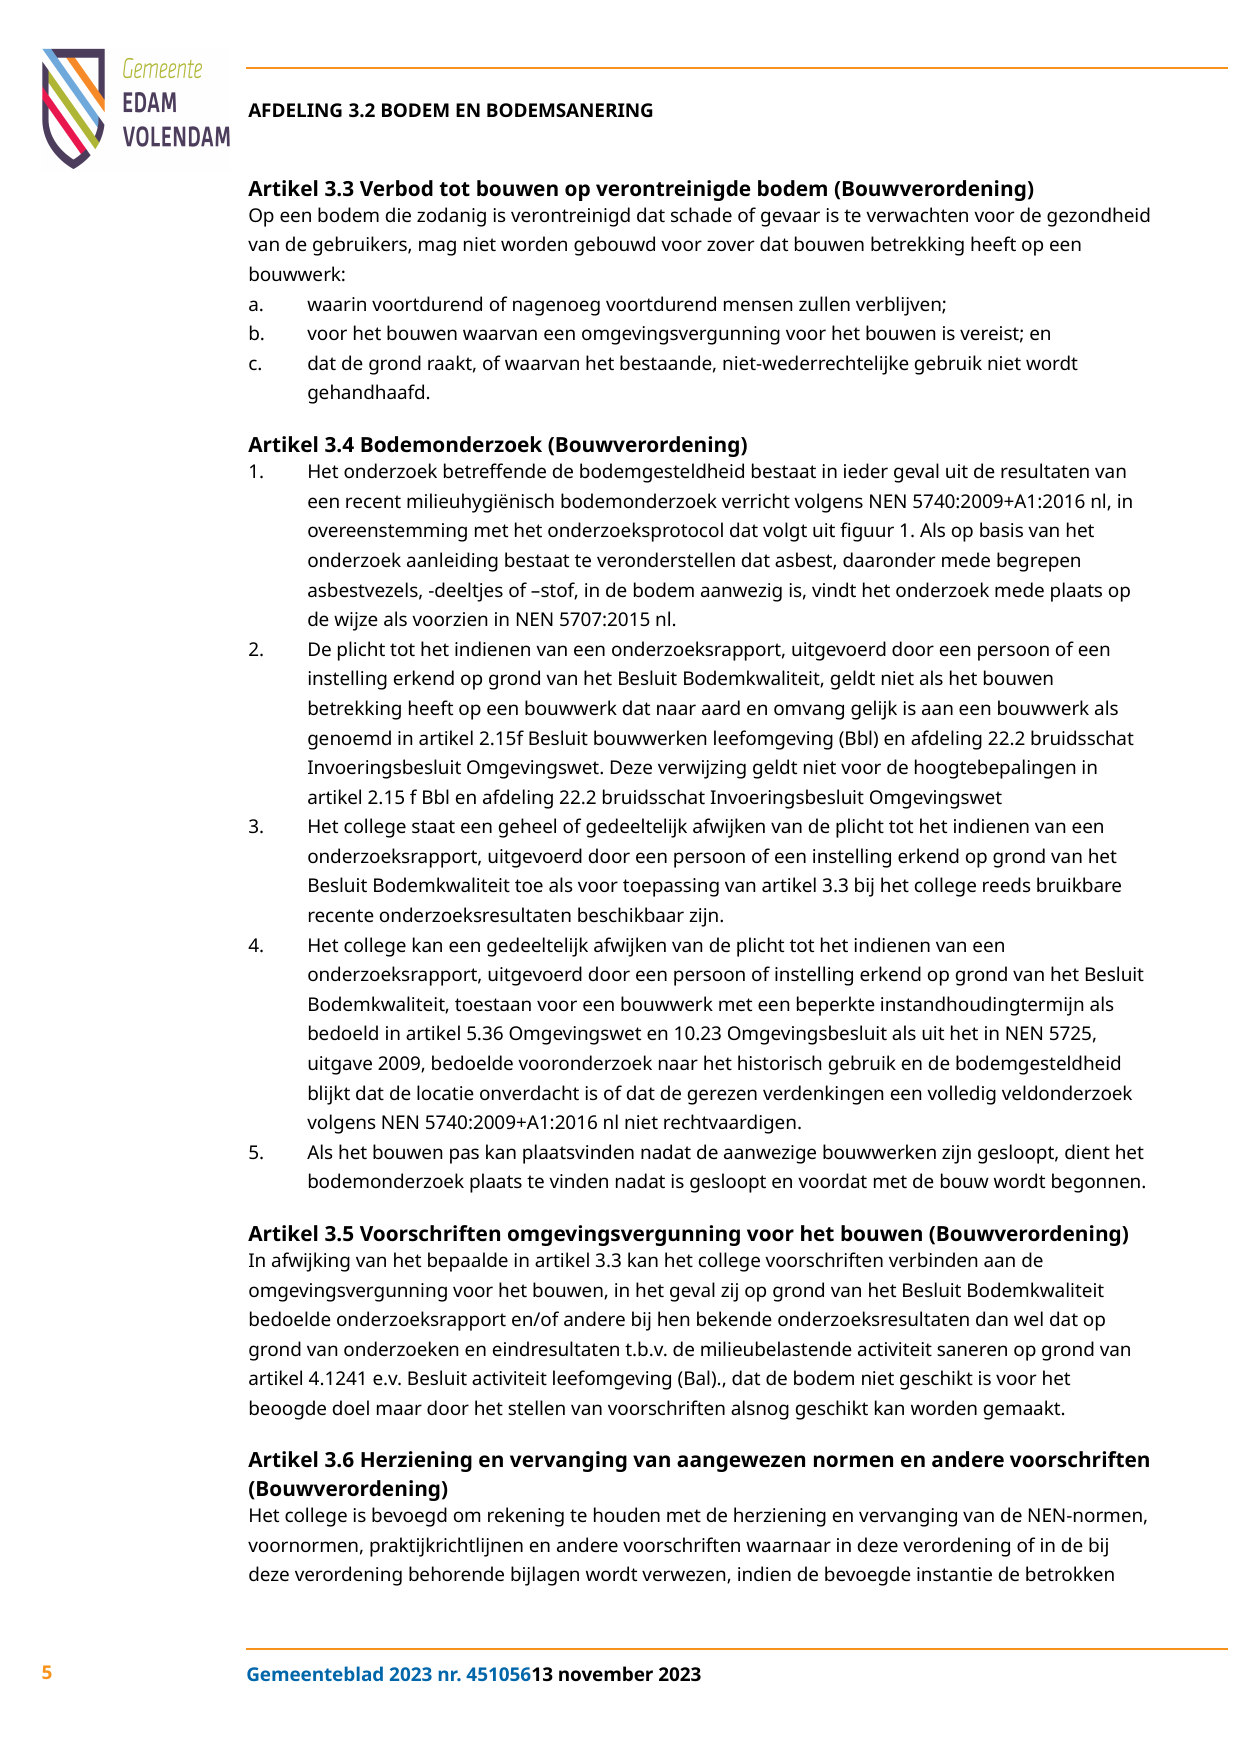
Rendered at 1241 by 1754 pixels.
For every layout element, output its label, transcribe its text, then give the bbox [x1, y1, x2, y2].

list voor het bouwen waarvan een omgevingsvergunning voor het bouwen is vereist; en [248, 320, 1152, 346]
text AFDELING 3.2 BODEM EN BODEMSANERING [248, 95, 1152, 123]
list De plicht tot het indienen van een onderzoeksrapport, uitgevoerd door een persoon of een instelling erkend op grond van het Besluit Bodemkwaliteit, geldt niet als het bouwen betrekking heeft op een bouwwerk dat naar aard en omvang gelijk is aan een bouwwerk als genoemd in artikel 2.15f Besluit bouwwerken leefomgeving (Bbl) en afdeling 22.2 bruidsschat Invoeringsbesluit Omgevingswet. Deze verwijzing geldt niet voor de hoogtebepalingen in artikel 2.15 f Bbl en afdeling 22.2 bruidsschat Invoeringsbesluit Omgevingswet [248, 636, 1152, 809]
list Het college kan een gedeeltelijk afwijken van de plicht tot het indienen van een onderzoeksrapport, uitgevoerd door een persoon of instelling erkend op grond van het Besluit Bodemkwaliteit, toestaan voor een bouwwerk met een beperkte instandhoudingtermijn als bedoeld in artikel 5.36 Omgevingswet en 10.23 Omgevingsbesluit als uit het in NEN 5725, uitgave 2009, bedoelde vooronderzoek naar het historisch gebruik en de bodemgesteldheid blijkt dat de locatie onverdacht is of dat de gerezen verdenkingen een volledig veldonderzoek volgens NEN 5740:2009+A1:2016 nl niet rechtvaardigen. [248, 932, 1152, 1135]
list Het college staat een geheel of gedeeltelijk afwijken van de plicht tot het indienen van een onderzoeksrapport, uitgevoerd door een persoon of een instelling erkend op grond van het Besluit Bodemkwaliteit toe als voor toepassing van artikel 3.3 bij het college reeds bruikbare recente onderzoeksresultaten beschikbaar zijn. [248, 813, 1152, 928]
text Artikel 3.5 Voorschriften omgevingsvergunning voor het bouwen (Bouwverordening) [248, 1219, 1152, 1247]
list waarin voortdurend of nagenoeg voortdurend mensen zullen verblijven; [248, 291, 1152, 317]
text Artikel 3.3 Verbod tot bouwen op verontreinigde bodem (Bouwverordening) [248, 174, 1152, 202]
list Als het bouwen pas kan plaatsvinden nadat de aanwezige bouwwerken zijn gesloopt, dient het bodemonderzoek plaats te vinden nadat is gesloopt en voordat met de bouw wordt begonnen. [248, 1139, 1152, 1194]
list dat de grond raakt, of waarvan het bestaande, niet-wederrechtelijke gebruik niet wordt gehandhaafd. [248, 350, 1152, 405]
text Het college is bevoegd om rekening te houden met de herziening en vervanging van de NEN-normen, voornormen, praktijkrichtlijnen en andere voorschriften waarnaar in deze verordening of in de bij deze verordening behorende bijlagen wordt verwezen, indien de bevoegde instantie de betrokken [248, 1502, 1152, 1587]
picture [41, 47, 231, 172]
text In afwijking van het bepaalde in artikel 3.3 kan het college voorschriften verbinden aan de omgevingsvergunning voor het bouwen, in het geval zij op grond van het Besluit Bodemkwaliteit bedoelde onderzoeksrapport en/of andere bij hen bekende onderzoeksresultaten dan wel dat op grond van onderzoeken en eindresultaten t.b.v. de milieubelastende activiteit saneren op grond van artikel 4.1241 e.v. Besluit activiteit leefomgeving (Bal)., dat de bodem niet geschikt is voor het beoogde doel maar door het stellen van voorschriften alsnog geschikt kan worden gemaakt. [248, 1247, 1152, 1421]
list Het onderzoek betreffende de bodemgesteldheid bestaat in ieder geval uit de resultaten van een recent milieuhygiënisch bodemonderzoek verricht volgens NEN 5740:2009+A1:2016 nl, in overeenstemming met het onderzoeksprotocol dat volgt uit figuur 1. Als op basis van het onderzoek aanleiding bestaat te veronderstellen dat asbest, daaronder mede begrepen asbestvezels, -deeltjes of –stof, in de bodem aanwezig is, vindt het onderzoek mede plaats op de wijze als voorzien in NEN 5707:2015 nl. [248, 458, 1152, 632]
text Artikel 3.6 Herziening en vervanging van aangewezen normen en andere voorschriften (Bouwverordening) [248, 1446, 1152, 1502]
text Artikel 3.4 Bodemonderzoek (Bouwverordening) [248, 430, 1152, 458]
text Op een bodem die zodanig is verontreinigd dat schade of gevaar is te verwachten voor de gezondheid van de gebruikers, mag niet worden gebouwd voor zover dat bouwen betrekking heeft op een bouwwerk: [248, 202, 1152, 287]
